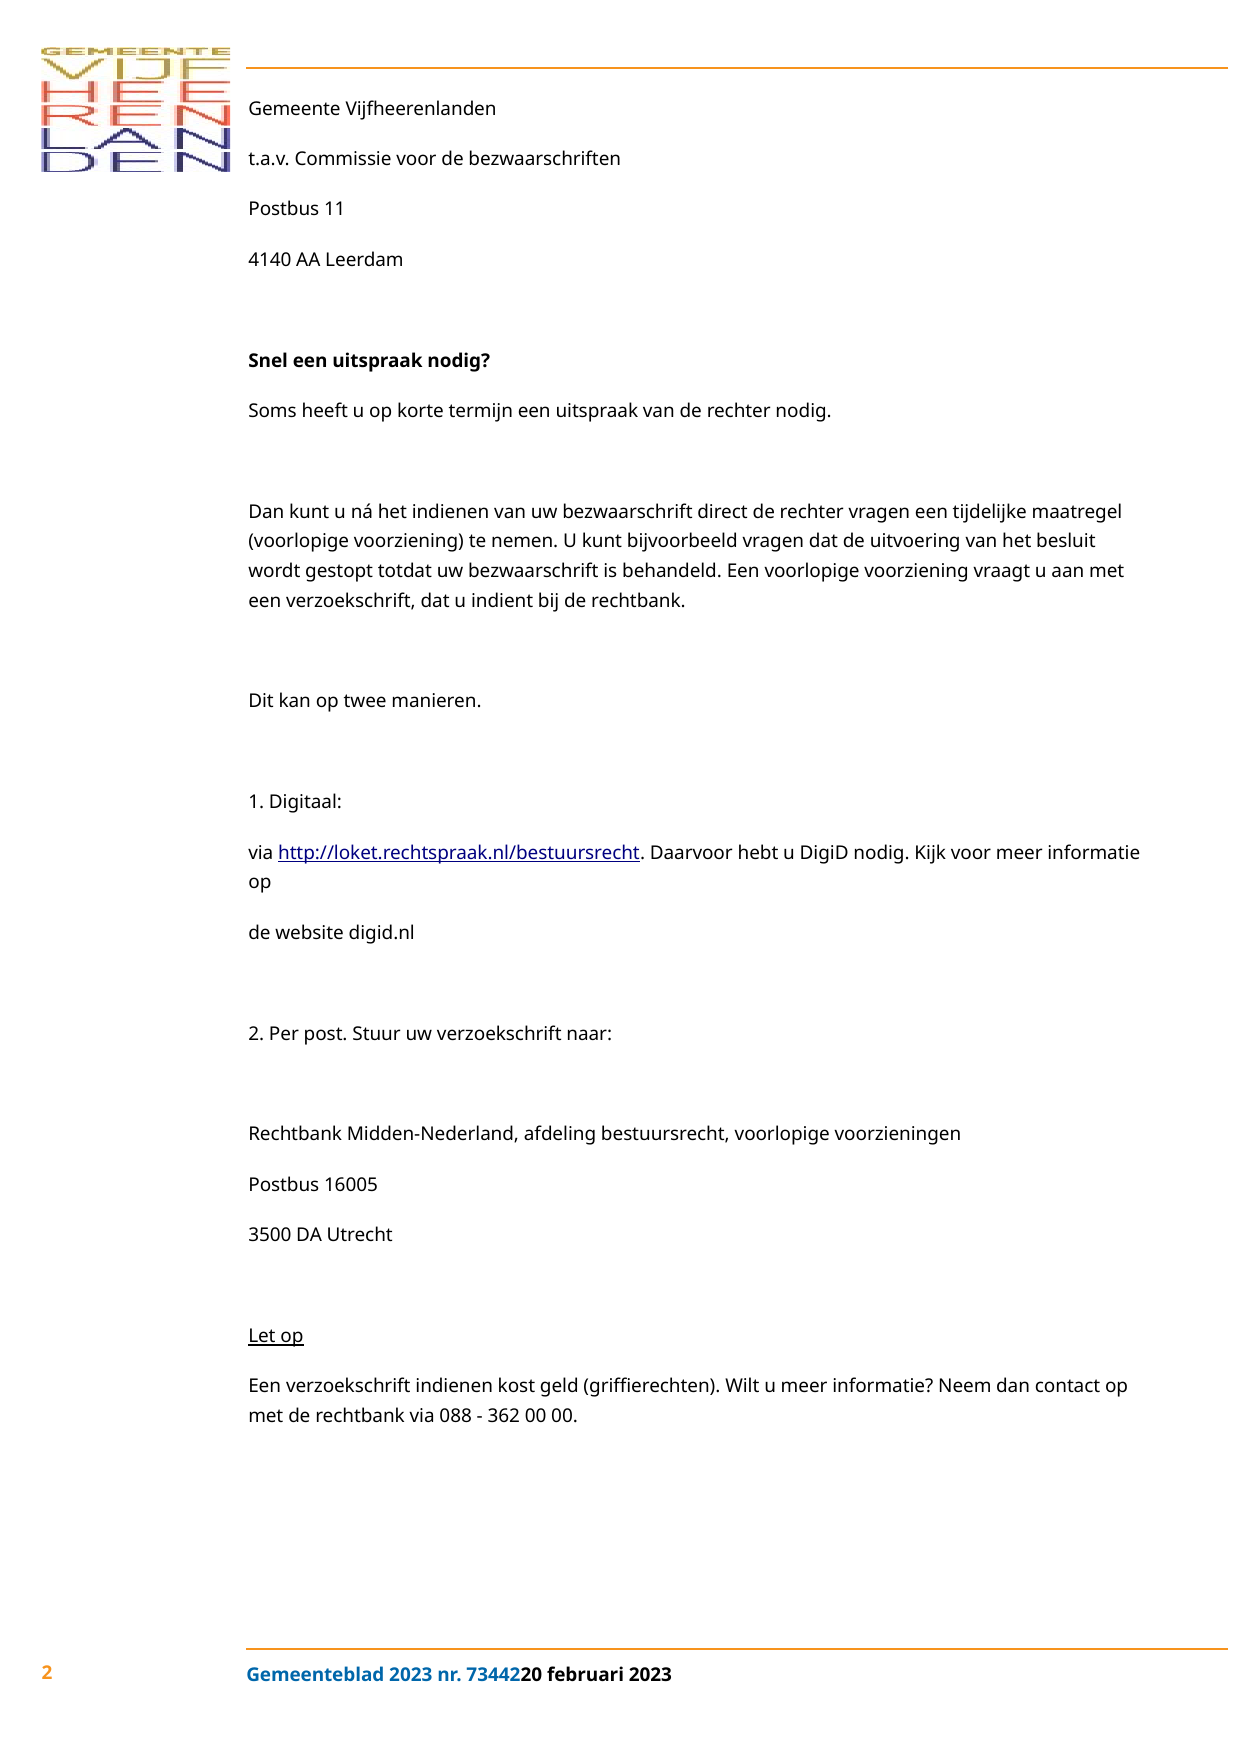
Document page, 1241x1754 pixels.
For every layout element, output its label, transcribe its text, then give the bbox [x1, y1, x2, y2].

text Let op [248, 1322, 1152, 1348]
text 3500 DA Utrecht [248, 1221, 1152, 1247]
text Snel een uitspraak nodig? [248, 347, 1152, 373]
text Rechtbank Midden-Nederland, afdeling bestuursrecht, voorlopige voorzieningen [248, 1121, 1152, 1146]
text Gemeente Vijfheerenlanden [248, 95, 1152, 121]
text Dit kan op twee manieren. [248, 688, 1152, 713]
text Postbus 16005 [248, 1171, 1152, 1197]
text Postbus 11 [248, 196, 1152, 221]
text 2. Per post. Stuur uw verzoekschrift naar: [248, 1020, 1152, 1046]
picture [41, 47, 231, 172]
text Soms heeft u op korte termijn een uitspraak van de rechter nodig. [248, 397, 1152, 423]
text 4140 AA Leerdam [248, 246, 1152, 272]
text t.a.v. Commissie voor de bezwaarschriften [248, 145, 1152, 171]
text Een verzoekschrift indienen kost geld (griffierechten). Wilt u meer informatie? Neem dan contact op met de rechtbank via 088 - 362 00 00. [248, 1373, 1152, 1428]
text Dan kunt u ná het indienen van uw bezwaarschrift direct de rechter vragen een tijdelijke maatregel (voorlopige voorziening) te nemen. U kunt bijvoorbeeld vragen dat de uitvoering van het besluit wordt gestopt totdat uw bezwaarschrift is behandeld. Een voorlopige voorziening vraagt u aan met een verzoekschrift, dat u indient bij de rechtbank. [248, 498, 1152, 613]
text 1. Digitaal: [248, 788, 1152, 814]
text via http://loket.rechtspraak.nl/bestuursrecht. Daarvoor hebt u DigiD nodig. Kijk voor meer informatie op [248, 839, 1152, 894]
text de website digid.nl [248, 919, 1152, 945]
